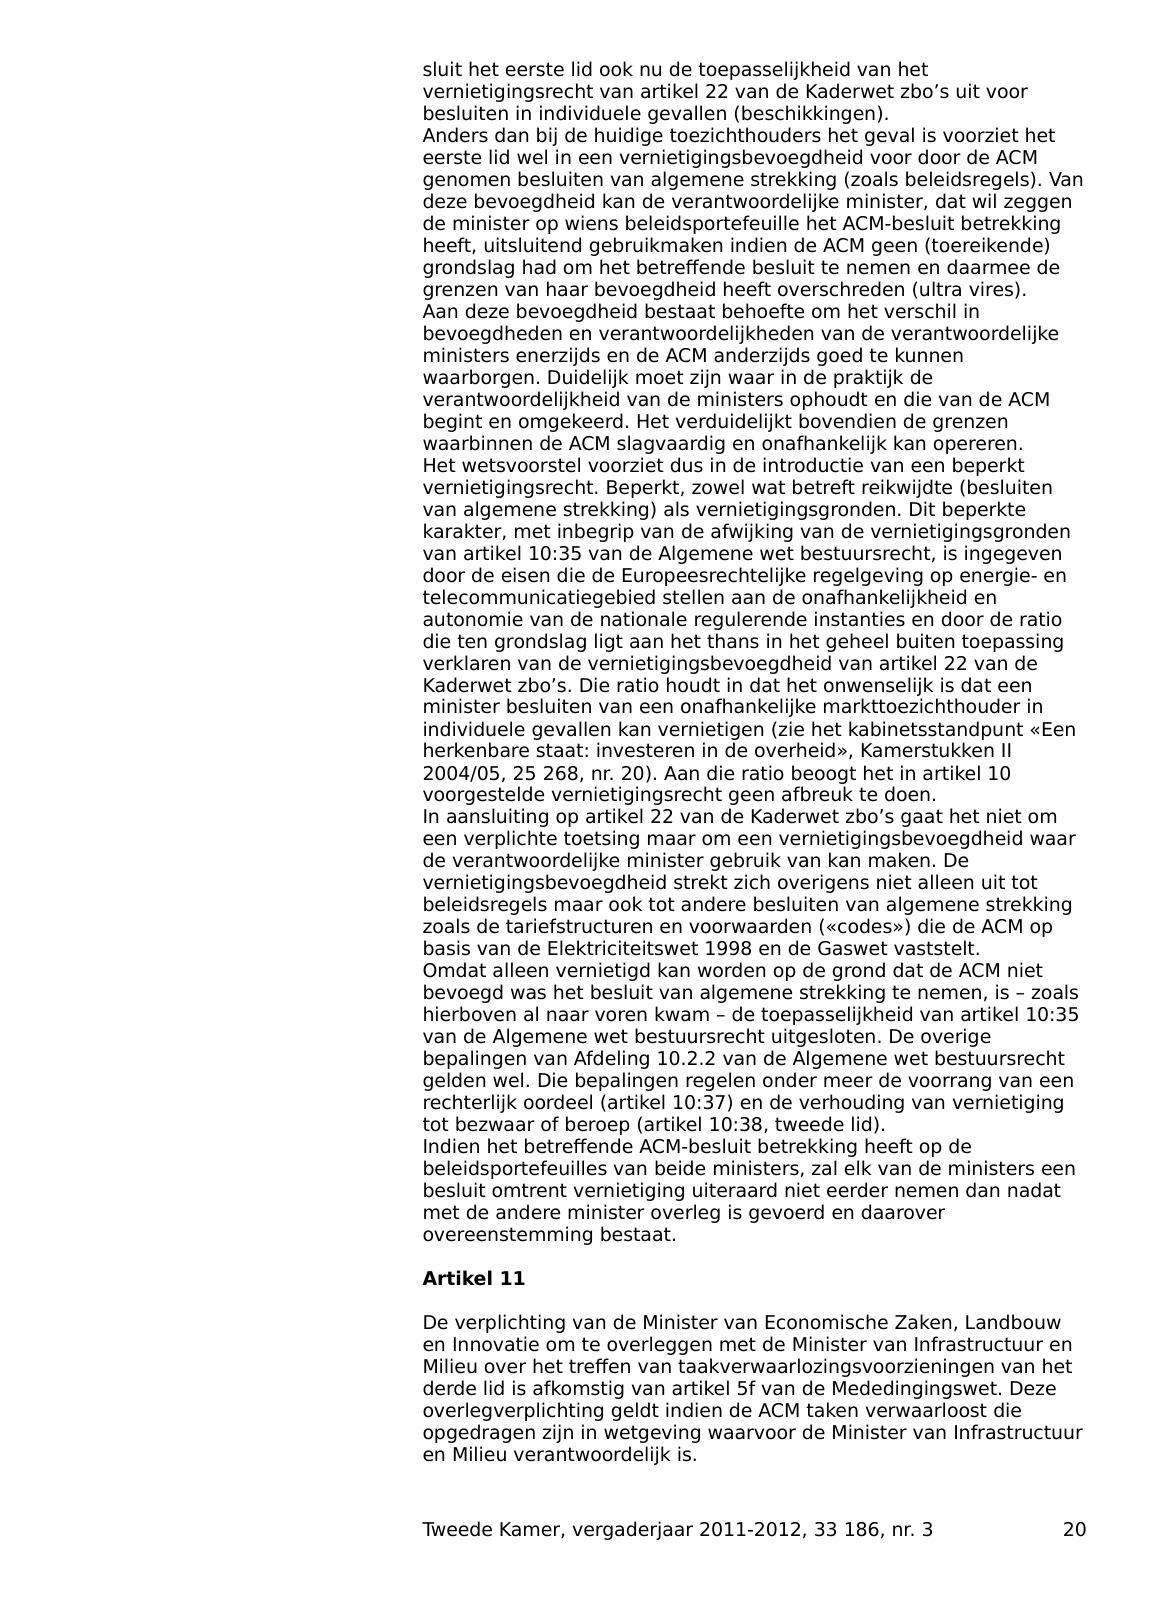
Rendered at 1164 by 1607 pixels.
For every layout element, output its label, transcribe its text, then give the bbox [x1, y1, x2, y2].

text Omdat alleen vernietigd kan worden op de grond dat de ACM niet bevoegd was het besluit van algemene strekking te nemen, is – zoals hierboven al naar voren kwam – de toepasselijkheid van artikel 10:35 van de Algemene wet bestuursrecht uitgesloten. De overige bepalingen van Afdeling 10.2.2 van de Algemene wet bestuursrecht gelden wel. Die bepalingen regelen onder meer de voorrang van een rechterlijk oordeel (artikel 10:37) en de verhouding van vernietiging tot bezwaar of beroep (artikel 10:38, tweede lid). [422, 960, 1087, 1136]
text Het wetsvoorstel voorziet dus in de introductie van een beperkt vernietigingsrecht. Beperkt, zowel wat betreft reikwijdte (besluiten van algemene strekking) als vernietigingsgronden. Dit beperkte karakter, met inbegrip van de afwijking van de vernietigingsgronden van artikel 10:35 van de Algemene wet bestuursrecht, is ingegeven door de eisen die de Europeesrechtelijke regelgeving op energie- en telecommunicatiegebied stellen aan de onafhankelijkheid en autonomie van de nationale regulerende instanties en door de ratio die ten grondslag ligt aan het thans in het geheel buiten toepassing verklaren van de vernietigingsbevoegdheid van artikel 22 van de Kaderwet zbo’s. Die ratio houdt in dat het onwenselijk is dat een minister besluiten van een onafhankelijke markttoezichthouder in individuele gevallen kan vernietigen (zie het kabinetsstandpunt «Een herkenbare staat: investeren in de overheid», Kamerstukken II 2004/05, 25 268, nr. 20). Aan die ratio beoogt het in artikel 10 voorgestelde vernietigingsrecht geen afbreuk te doen. [422, 455, 1087, 806]
text In aansluiting op artikel 22 van de Kaderwet zbo’s gaat het niet om een verplichte toetsing maar om een vernietigingsbevoegdheid waar de verantwoordelijke minister gebruik van kan maken. De vernietigingsbevoegdheid strekt zich overigens niet alleen uit tot beleidsregels maar ook tot andere besluiten van algemene strekking zoals de tariefstructuren en voorwaarden («codes») die de ACM op basis van de Elektriciteitswet 1998 en de Gaswet vaststelt. [422, 806, 1087, 960]
text sluit het eerste lid ook nu de toepasselijkheid van het vernietigingsrecht van artikel 22 van de Kaderwet zbo’s uit voor besluiten in individuele gevallen (beschikkingen). [422, 59, 1087, 125]
text Aan deze bevoegdheid bestaat behoefte om het verschil in bevoegdheden en verantwoordelijkheden van de verantwoordelijke ministers enerzijds en de ACM anderzijds goed te kunnen waarborgen. Duidelijk moet zijn waar in de praktijk de verantwoordelijkheid van de ministers ophoudt en die van de ACM begint en omgekeerd. Het verduidelijkt bovendien de grenzen waarbinnen de ACM slagvaardig en onafhankelijk kan opereren. [422, 301, 1087, 455]
subtitle Artikel 11 [422, 1268, 1087, 1290]
text De verplichting van de Minister van Economische Zaken, Landbouw en Innovatie om te overleggen met de Minister van Infrastructuur en Milieu over het treffen van taakverwaarlozingsvoorzieningen van het derde lid is afkomstig van artikel 5f van de Mededingingswet. Deze overlegverplichting geldt indien de ACM taken verwaarloost die opgedragen zijn in wetgeving waarvoor de Minister van Infrastructuur en Milieu verantwoordelijk is. [422, 1312, 1087, 1466]
text Indien het betreffende ACM-besluit betrekking heeft op de beleidsportefeuilles van beide ministers, zal elk van de ministers een besluit omtrent vernietiging uiteraard niet eerder nemen dan nadat met de andere minister overleg is gevoerd en daarover overeenstemming bestaat. [422, 1136, 1087, 1246]
text Anders dan bij de huidige toezichthouders het geval is voorziet het eerste lid wel in een vernietigingsbevoegdheid voor door de ACM genomen besluiten van algemene strekking (zoals beleidsregels). Van deze bevoegdheid kan de verantwoordelijke minister, dat wil zeggen de minister op wiens beleidsportefeuille het ACM-besluit betrekking heeft, uitsluitend gebruikmaken indien de ACM geen (toereikende) grondslag had om het betreffende besluit te nemen en daarmee de grenzen van haar bevoegdheid heeft overschreden (ultra vires). [422, 125, 1087, 301]
